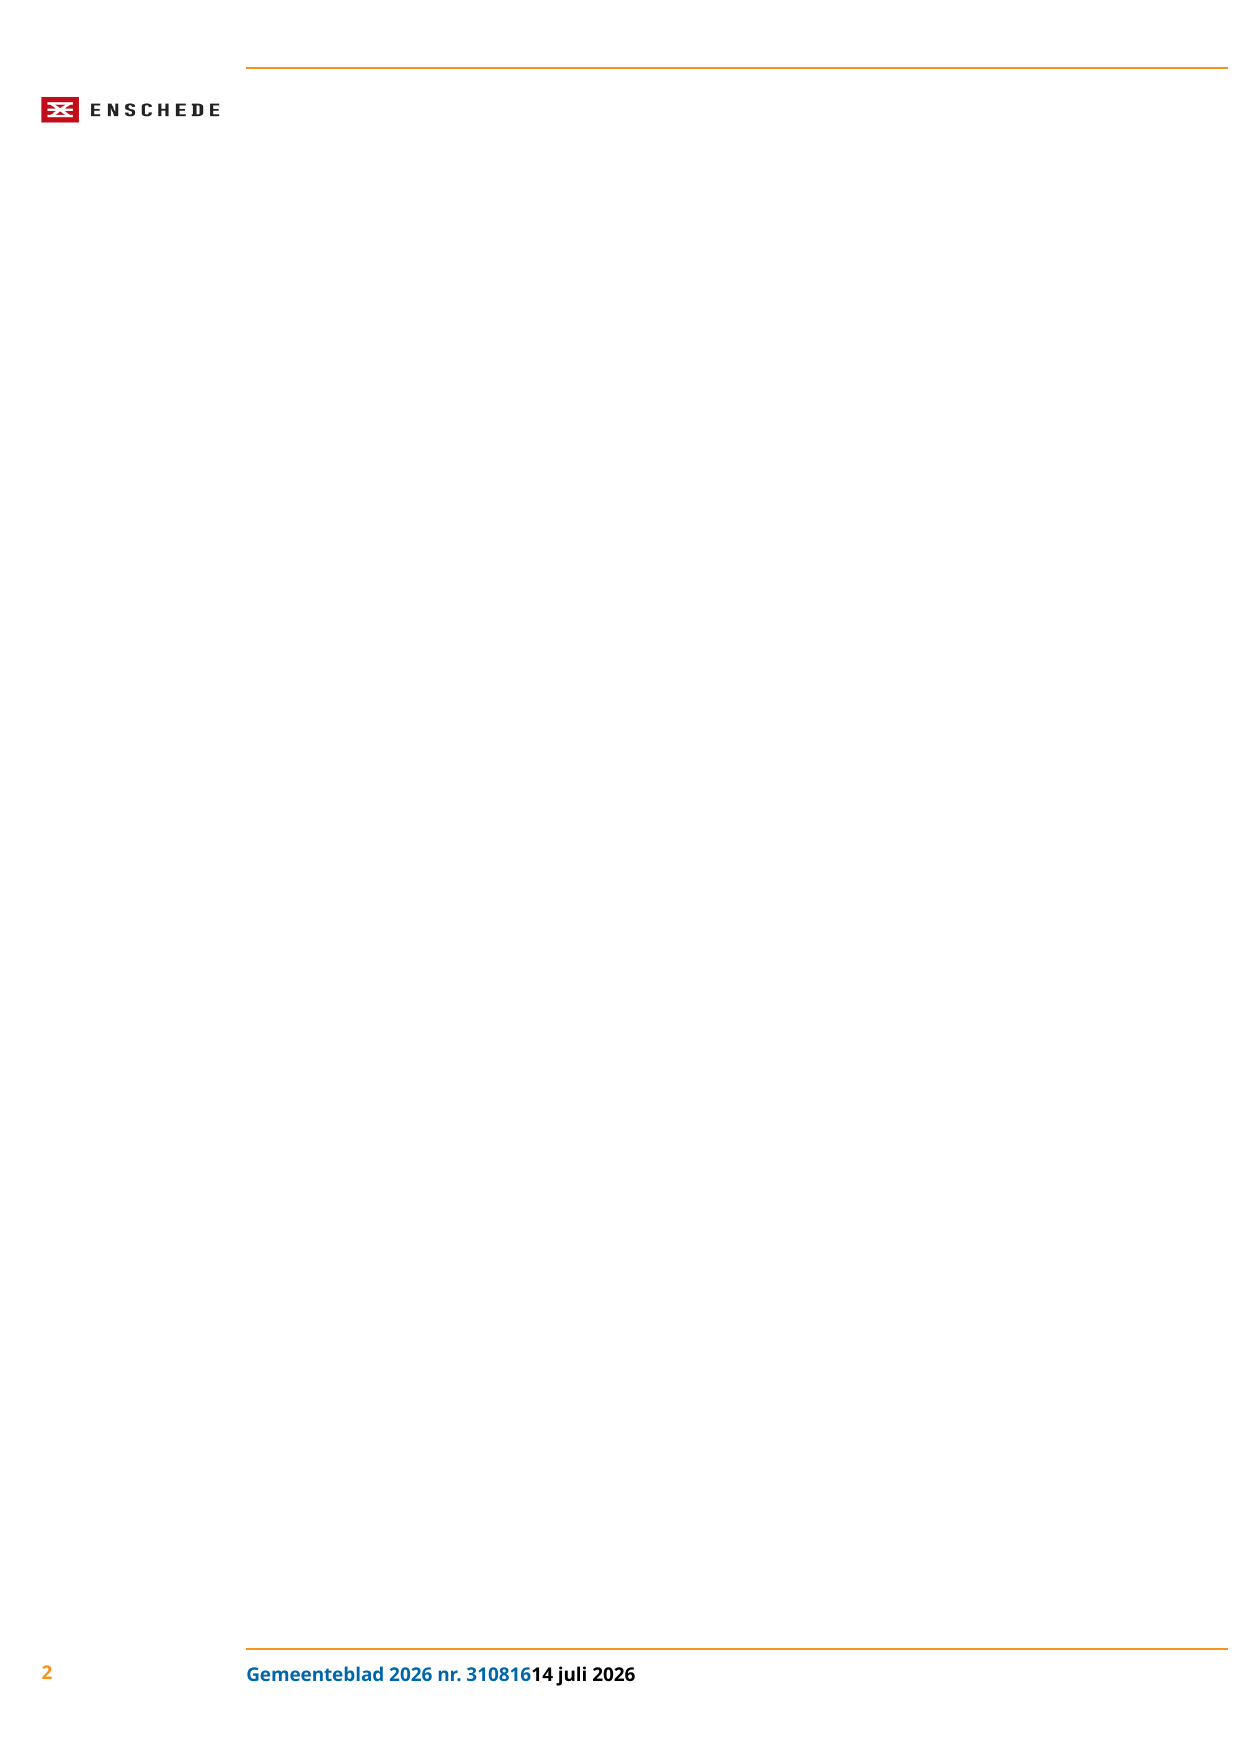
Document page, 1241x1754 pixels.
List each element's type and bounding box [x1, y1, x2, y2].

picture [41, 47, 231, 172]
